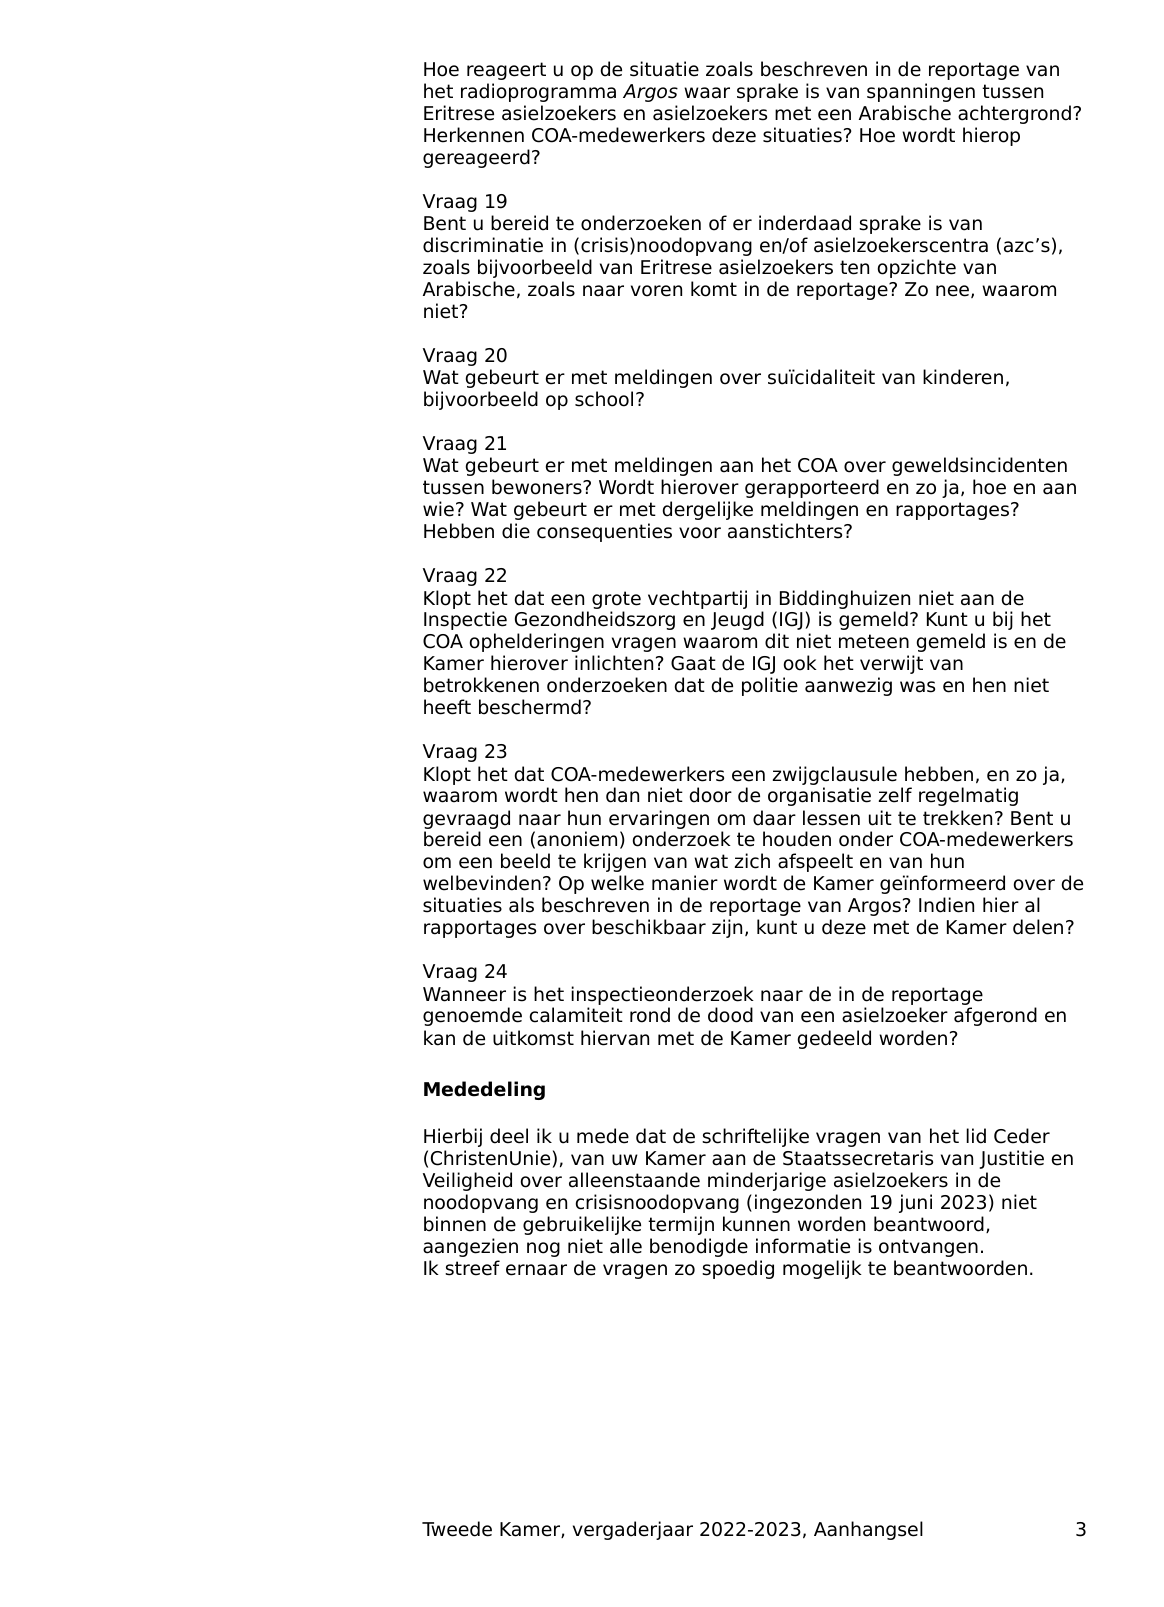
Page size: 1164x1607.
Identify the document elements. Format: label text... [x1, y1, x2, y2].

text Vraag 20 [422, 345, 1087, 367]
text Bent u bereid te onderzoeken of er inderdaad sprake is van discriminatie in (crisis)noodopvang en/of asielzoekerscentra (azc’s), zoals bijvoorbeeld van Eritrese asielzoekers ten opzichte van Arabische, zoals naar voren komt in de reportage? Zo nee, waarom niet? [422, 213, 1087, 323]
text Wat gebeurt er met meldingen over suïcidaliteit van kinderen, bijvoorbeeld op school? [422, 367, 1087, 411]
text Hoe reageert u op de situatie zoals beschreven in de reportage van het radioprogramma Argos waar sprake is van spanningen tussen Eritrese asielzoekers en asielzoekers met een Arabische achtergrond? Herkennen COA-medewerkers deze situaties? Hoe wordt hierop gereageerd? [422, 59, 1087, 169]
text Vraag 23 [422, 741, 1087, 763]
subtitle Mededeling [422, 1079, 1087, 1101]
text Wanneer is het inspectieonderzoek naar de in de reportage genoemde calamiteit rond de dood van een asielzoeker afgerond en kan de uitkomst hiervan met de Kamer gedeeld worden? [422, 983, 1087, 1049]
text Hierbij deel ik u mede dat de schriftelijke vragen van het lid Ceder (ChristenUnie), van uw Kamer aan de Staatssecretaris van Justitie en Veiligheid over alleenstaande minderjarige asielzoekers in de noodopvang en crisisnoodopvang (ingezonden 19 juni 2023) niet binnen de gebruikelijke termijn kunnen worden beantwoord, aangezien nog niet alle benodigde informatie is ontvangen. [422, 1126, 1087, 1258]
text Wat gebeurt er met meldingen aan het COA over geweldsincidenten tussen bewoners? Wordt hierover gerapporteerd en zo ja, hoe en aan wie? Wat gebeurt er met dergelijke meldingen en rapportages? Hebben die consequenties voor aanstichters? [422, 455, 1087, 543]
text Klopt het dat een grote vechtpartij in Biddinghuizen niet aan de Inspectie Gezondheidszorg en Jeugd (IGJ) is gemeld? Kunt u bij het COA ophelderingen vragen waarom dit niet meteen gemeld is en de Kamer hierover inlichten? Gaat de IGJ ook het verwijt van betrokkenen onderzoeken dat de politie aanwezig was en hen niet heeft beschermd? [422, 587, 1087, 719]
text Klopt het dat COA-medewerkers een zwijgclausule hebben, en zo ja, waarom wordt hen dan niet door de organisatie zelf regelmatig gevraagd naar hun ervaringen om daar lessen uit te trekken? Bent u bereid een (anoniem) onderzoek te houden onder COA-medewerkers om een beeld te krijgen van wat zich afspeelt en van hun welbevinden? Op welke manier wordt de Kamer geïnformeerd over de situaties als beschreven in de reportage van Argos? Indien hier al rapportages over beschikbaar zijn, kunt u deze met de Kamer delen? [422, 763, 1087, 939]
text Vraag 22 [422, 565, 1087, 587]
text Vraag 19 [422, 191, 1087, 213]
text Ik streef ernaar de vragen zo spoedig mogelijk te beantwoorden. [422, 1258, 1087, 1280]
text Vraag 21 [422, 433, 1087, 455]
text Vraag 24 [422, 961, 1087, 983]
